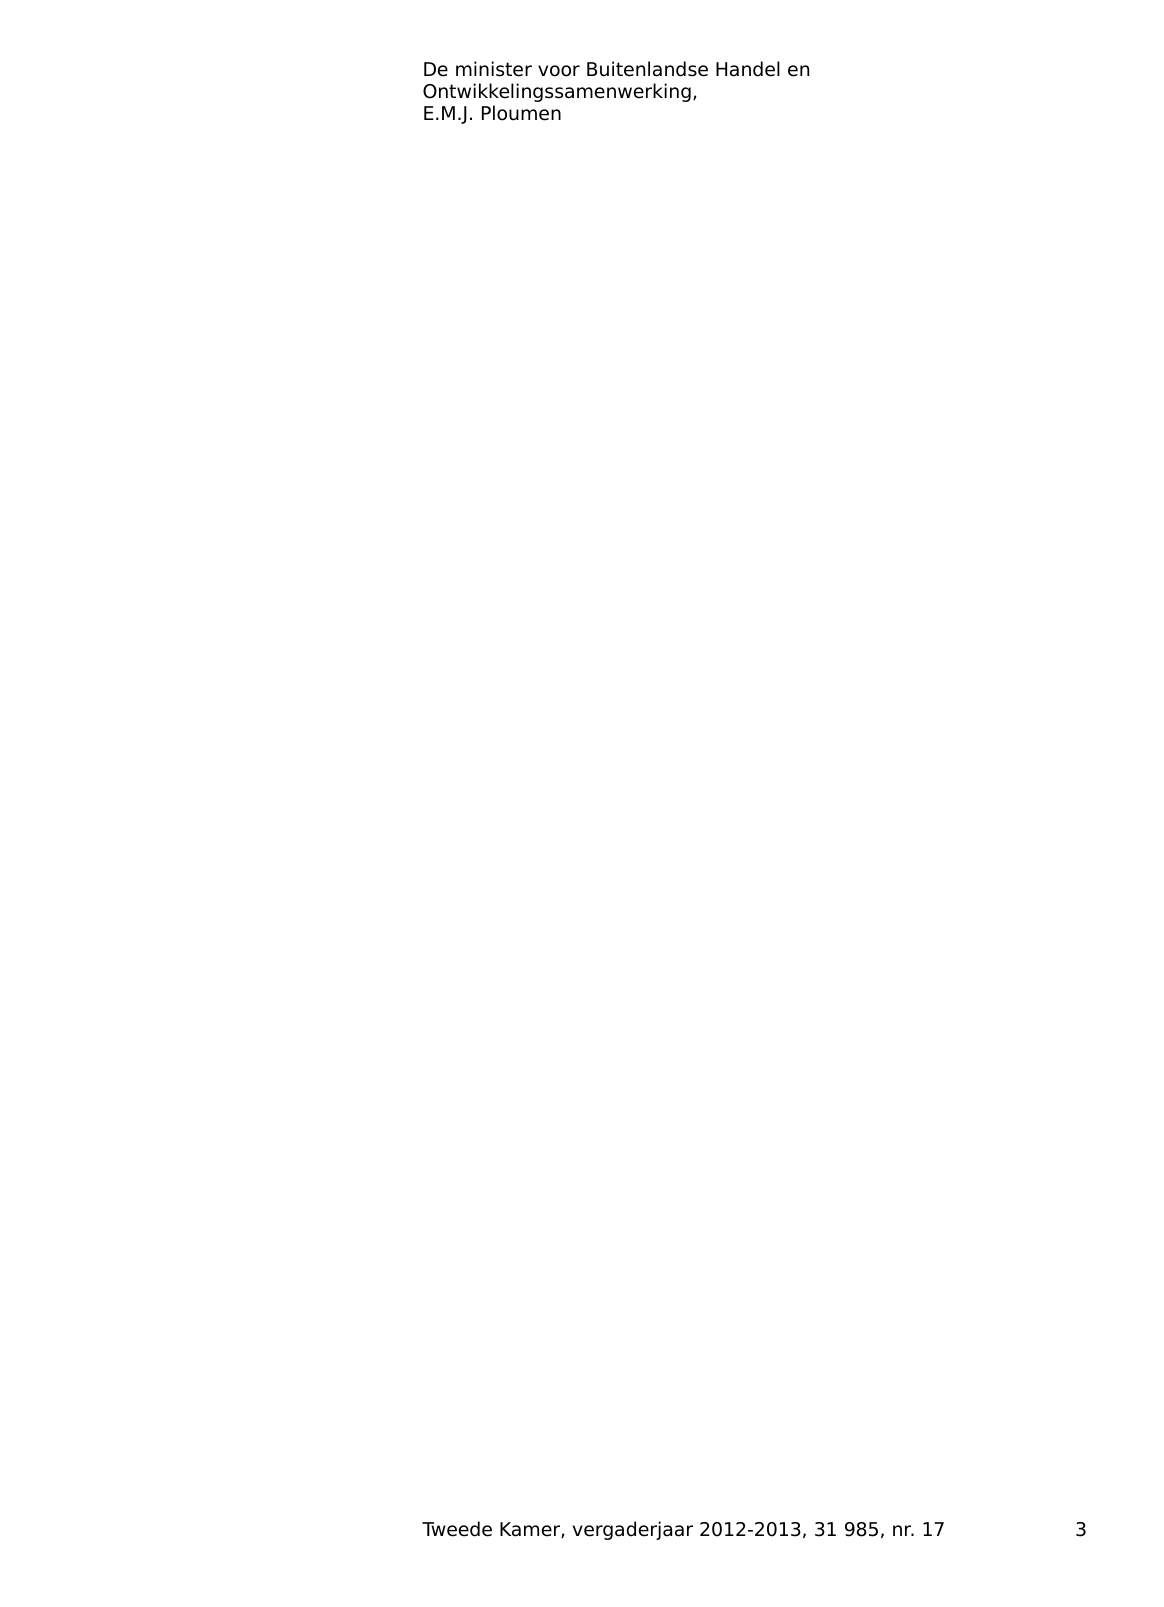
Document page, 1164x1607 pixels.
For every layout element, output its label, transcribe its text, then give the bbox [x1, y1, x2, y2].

text De minister voor Buitenlandse Handel en Ontwikkelingssamenwerking, E.M.J. Ploumen [422, 59, 1087, 125]
